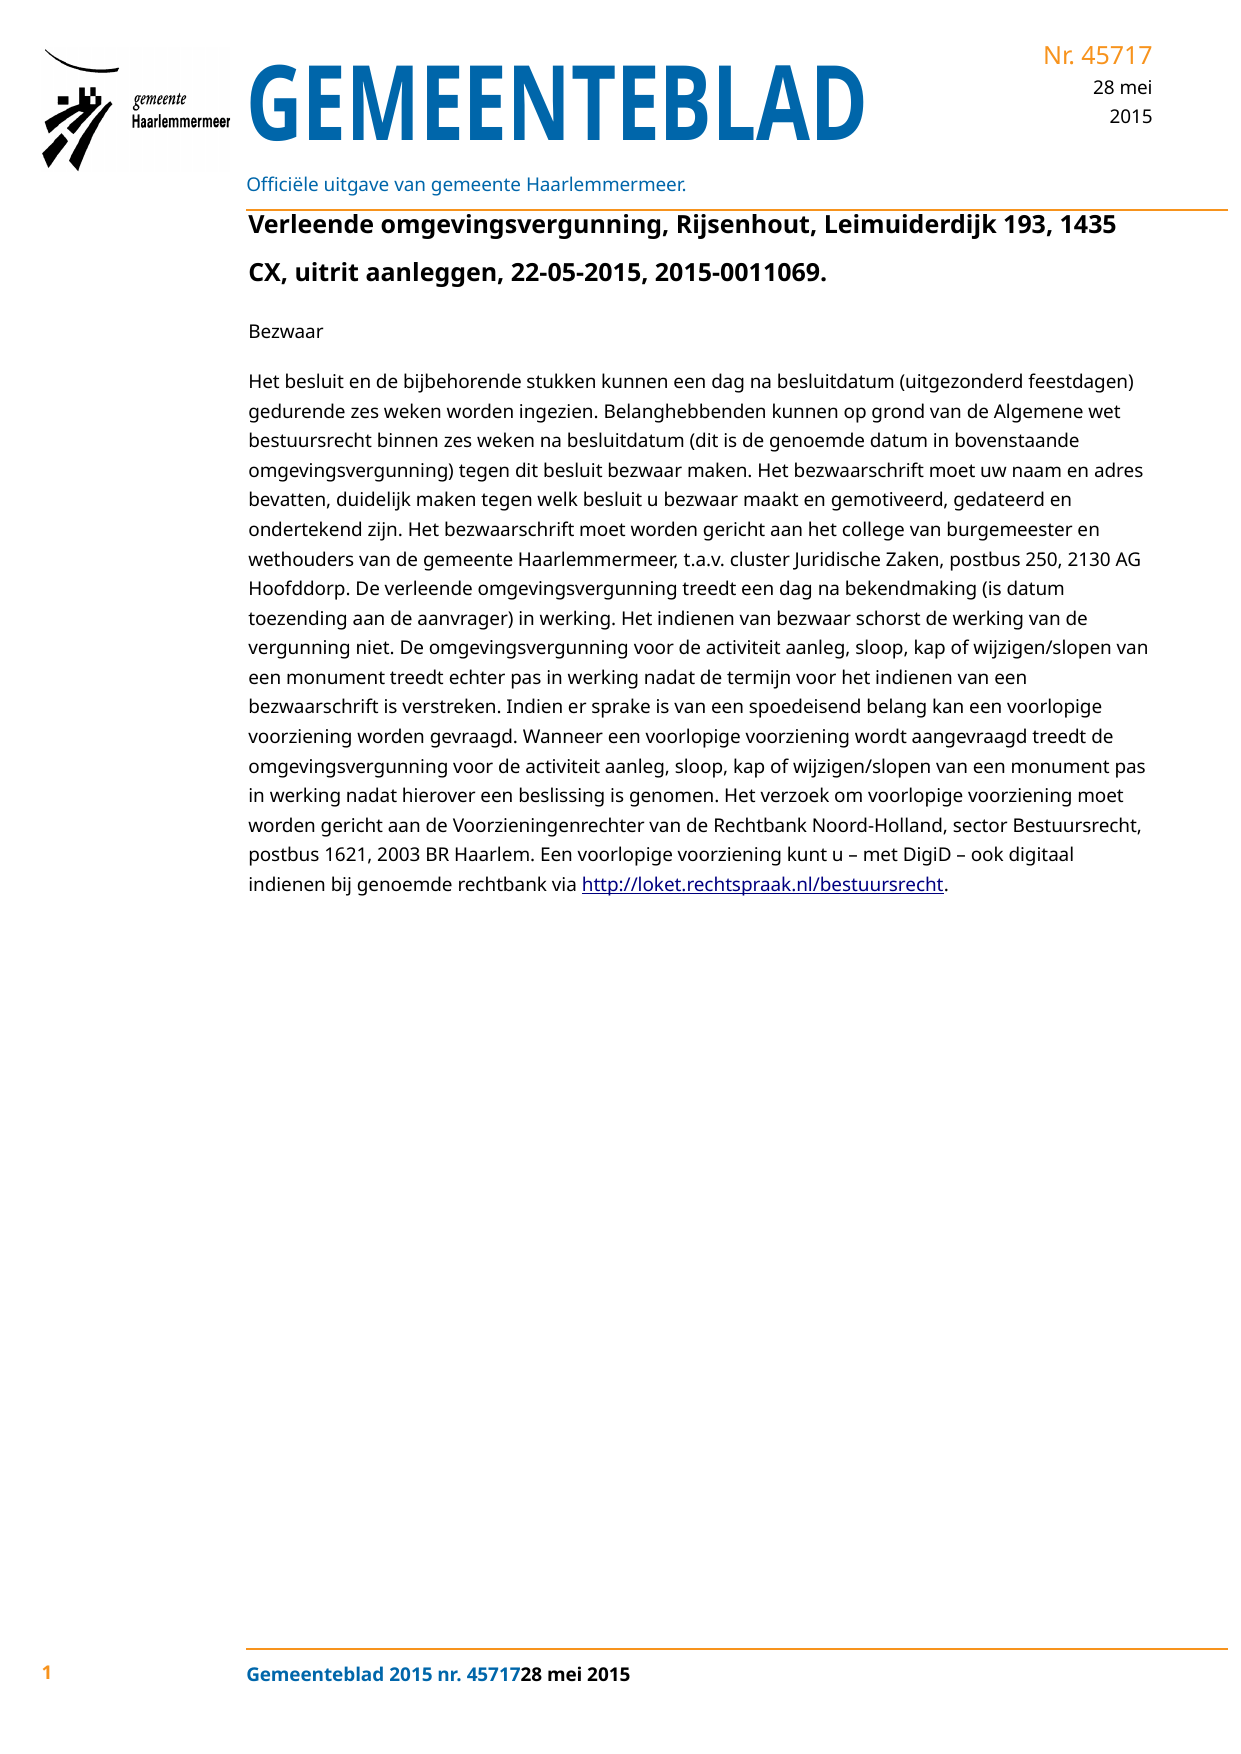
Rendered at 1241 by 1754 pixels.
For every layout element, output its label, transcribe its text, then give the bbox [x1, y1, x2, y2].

text Bezwaar [248, 318, 1152, 344]
picture [41, 47, 231, 172]
text Het besluit en de bijbehorende stukken kunnen een dag na besluitdatum (uitgezonderd feestdagen) gedurende zes weken worden ingezien. Belanghebbenden kunnen op grond van de Algemene wet bestuursrecht binnen zes weken na besluitdatum (dit is de genoemde datum in bovenstaande omgevingsvergunning) tegen dit besluit bezwaar maken. Het bezwaarschrift moet uw naam en adres bevatten, duidelijk maken tegen welk besluit u bezwaar maakt en gemotiveerd, gedateerd en ondertekend zijn. Het bezwaarschrift moet worden gericht aan het college van burgemeester en wethouders van de gemeente Haarlemmermeer, t.a.v. cluster Juridische Zaken, postbus 250, 2130 AG Hoofddorp. De verleende omgevingsvergunning treedt een dag na bekendmaking (is datum toezending aan de aanvrager) in werking. Het indienen van bezwaar schorst de werking van de vergunning niet. De omgevingsvergunning voor de activiteit aanleg, sloop, kap of wijzigen/slopen van een monument treedt echter pas in werking nadat de termijn voor het indienen van een bezwaarschrift is verstreken. Indien er sprake is van een spoedeisend belang kan een voorlopige voorziening worden gevraagd. Wanneer een voorlopige voorziening wordt aangevraagd treedt de omgevingsvergunning voor de activiteit aanleg, sloop, kap of wijzigen/slopen van een monument pas in werking nadat hierover een beslissing is genomen. Het verzoek om voorlopige voorziening moet worden gericht aan de Voorzieningenrechter van de Rechtbank Noord-Holland, sector Bestuursrecht, postbus 1621, 2003 BR Haarlem. Een voorlopige voorziening kunt u – met DigiD – ook digitaal indienen bij genoemde rechtbank via http://loket.rechtspraak.nl/bestuursrecht. [248, 368, 1152, 897]
text Verleende omgevingsvergunning, Rijsenhout, Leimuiderdijk 193, 1435 CX, uitrit aanleggen, 22-05-2015, 2015-0011069. [248, 211, 1152, 288]
